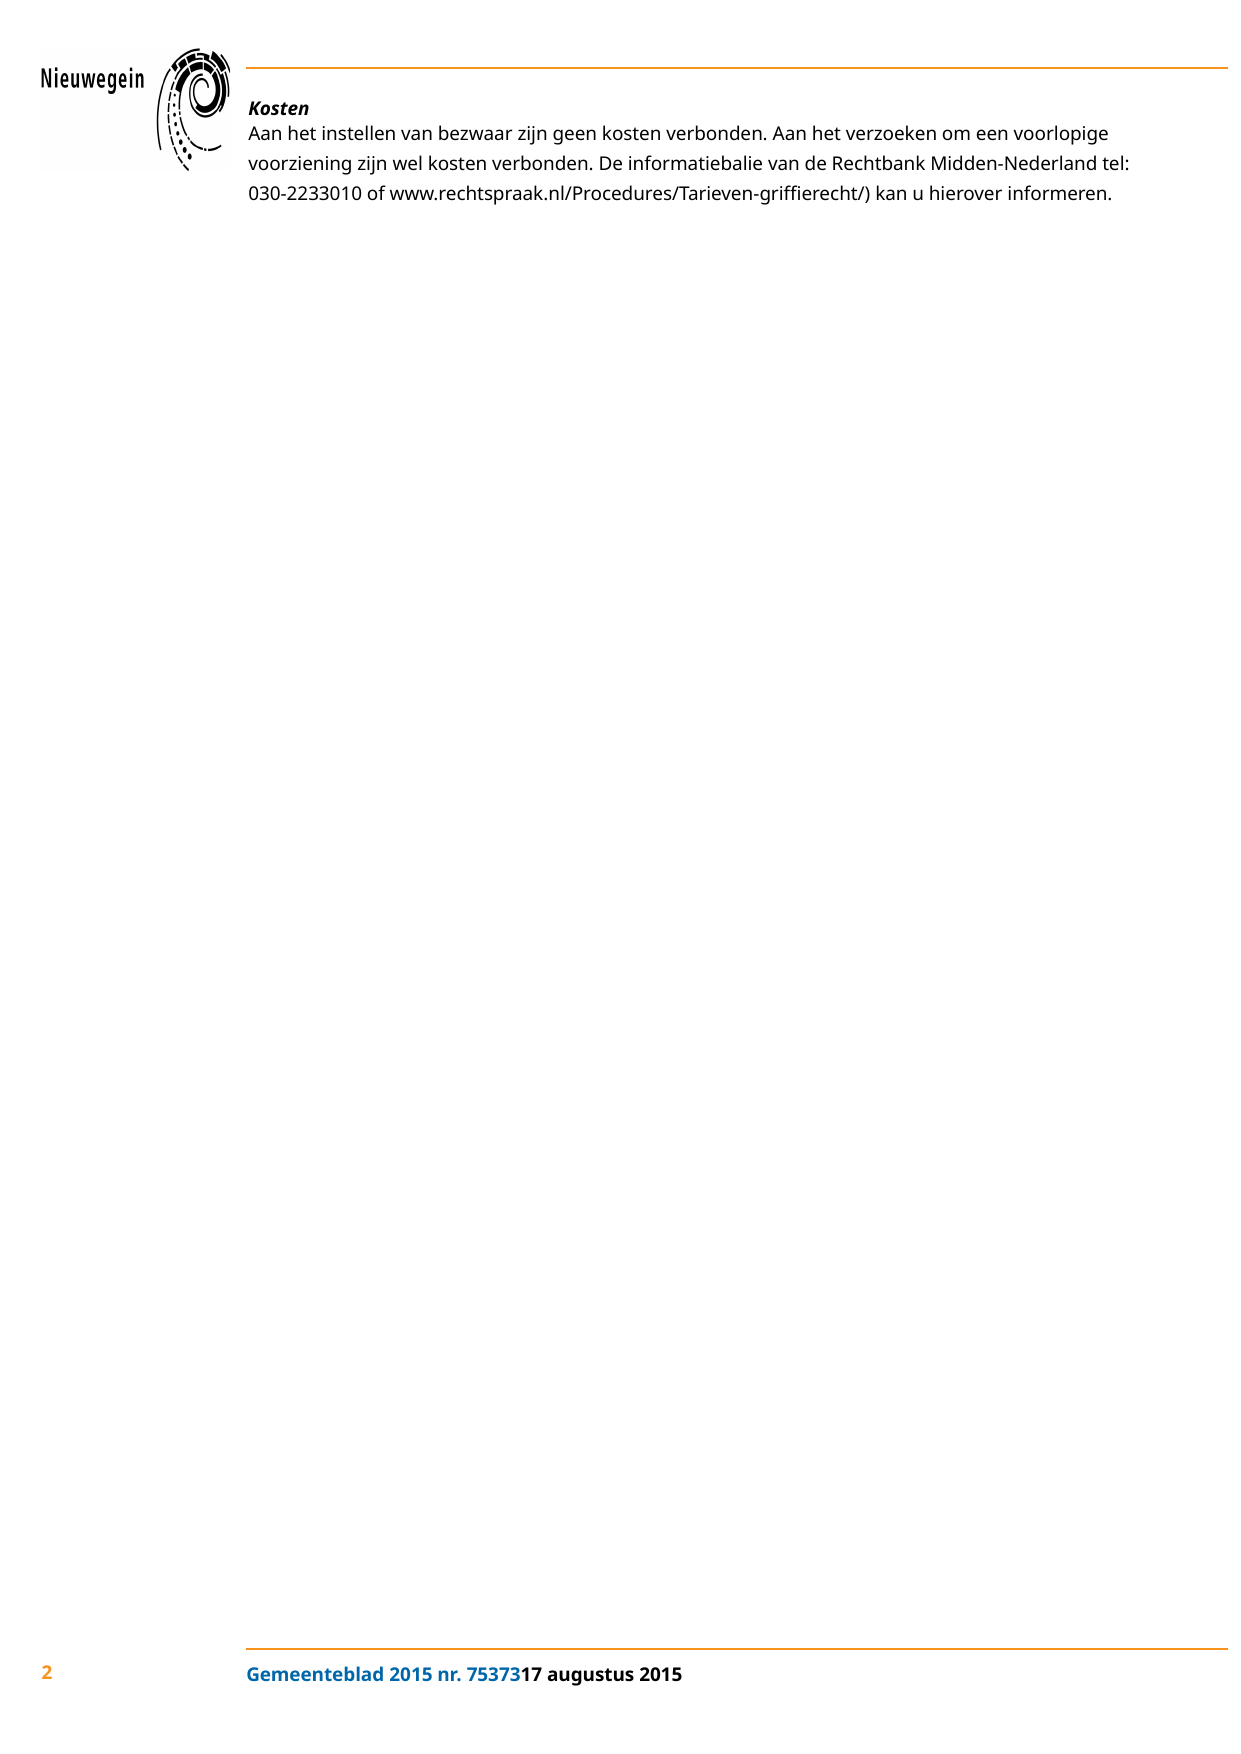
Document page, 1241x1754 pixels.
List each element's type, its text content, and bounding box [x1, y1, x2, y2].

text Kosten [248, 95, 1152, 121]
picture [41, 47, 231, 172]
text Aan het instellen van bezwaar zijn geen kosten verbonden. Aan het verzoeken om een voorlopige voorziening zijn wel kosten verbonden. De informatiebalie van de Rechtbank Midden-Nederland tel: 030-2233010 of www.rechtspraak.nl/Procedures/Tarieven-griffierecht/) kan u hierover informeren. [248, 121, 1152, 205]
